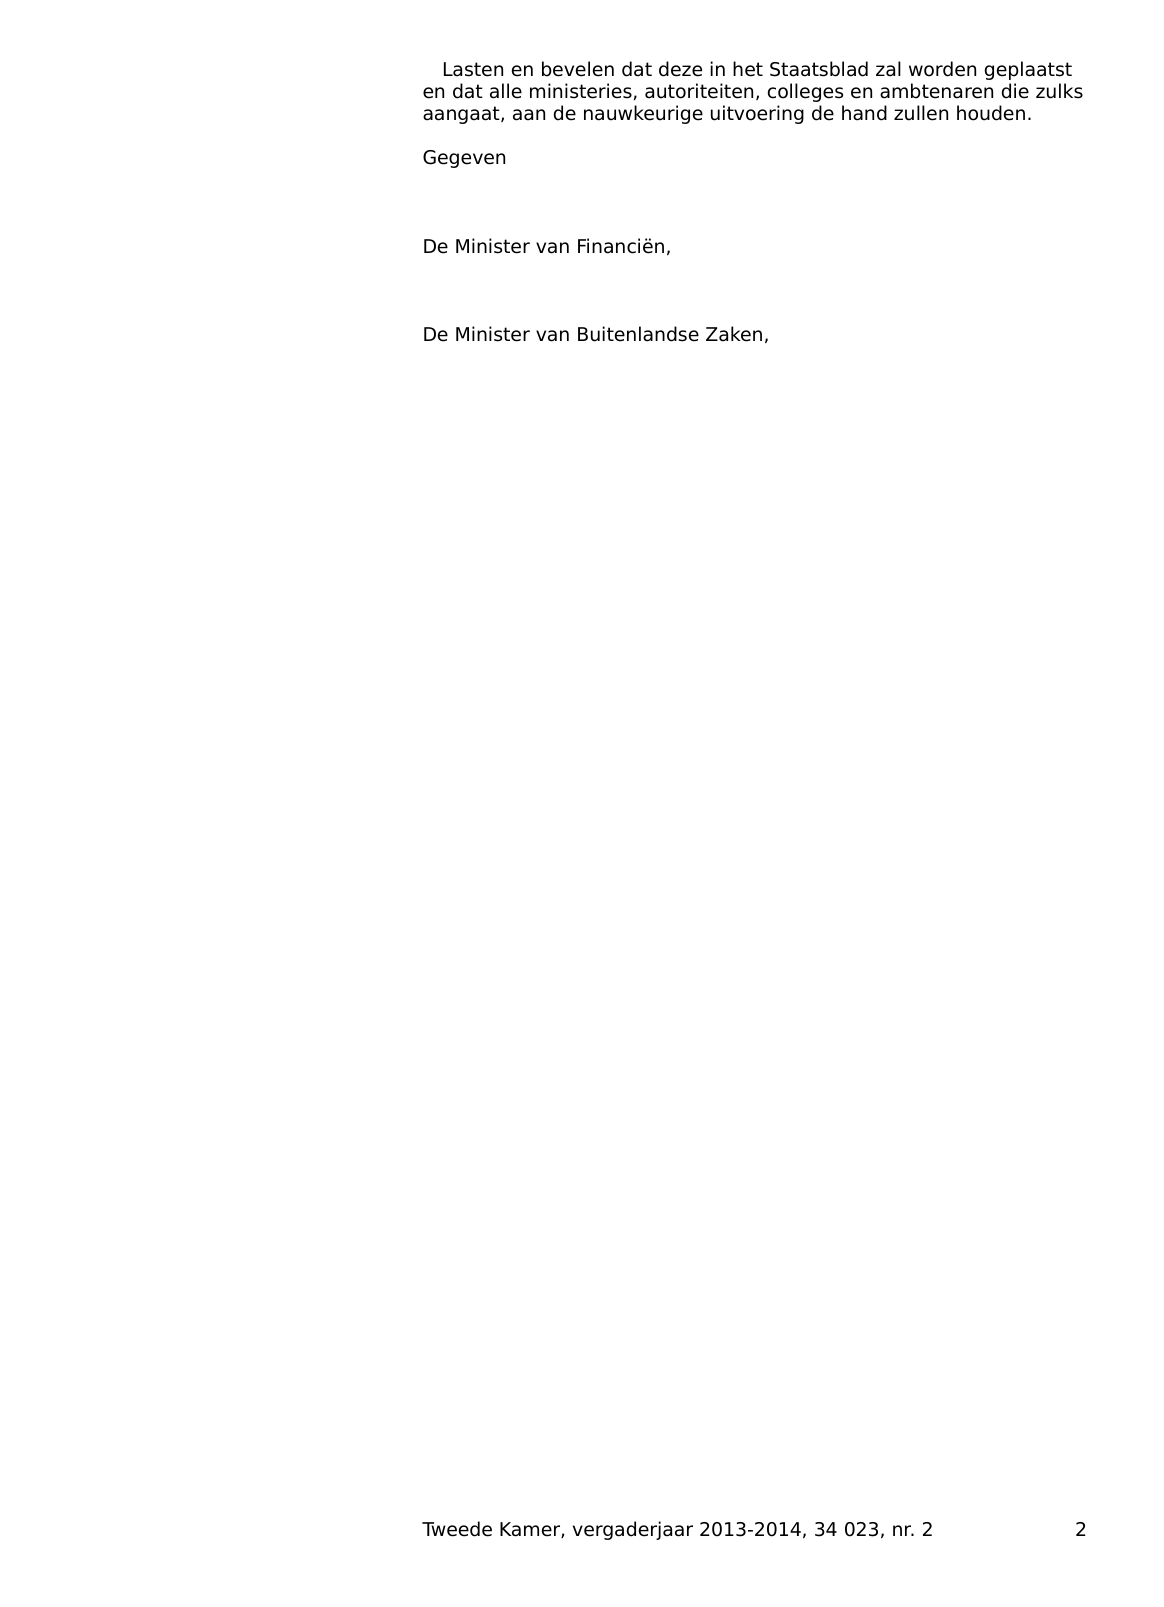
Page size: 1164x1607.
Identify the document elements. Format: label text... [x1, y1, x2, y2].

text De Minister van Buitenlandse Zaken, [422, 324, 1087, 346]
text Lasten en bevelen dat deze in het Staatsblad zal worden geplaatst en dat alle ministeries, autoriteiten, colleges en ambtenaren die zulks aangaat, aan de nauwkeurige uitvoering de hand zullen houden. [422, 59, 1087, 125]
text Gegeven [422, 147, 1087, 169]
text De Minister van Financiën, [422, 236, 1087, 258]
